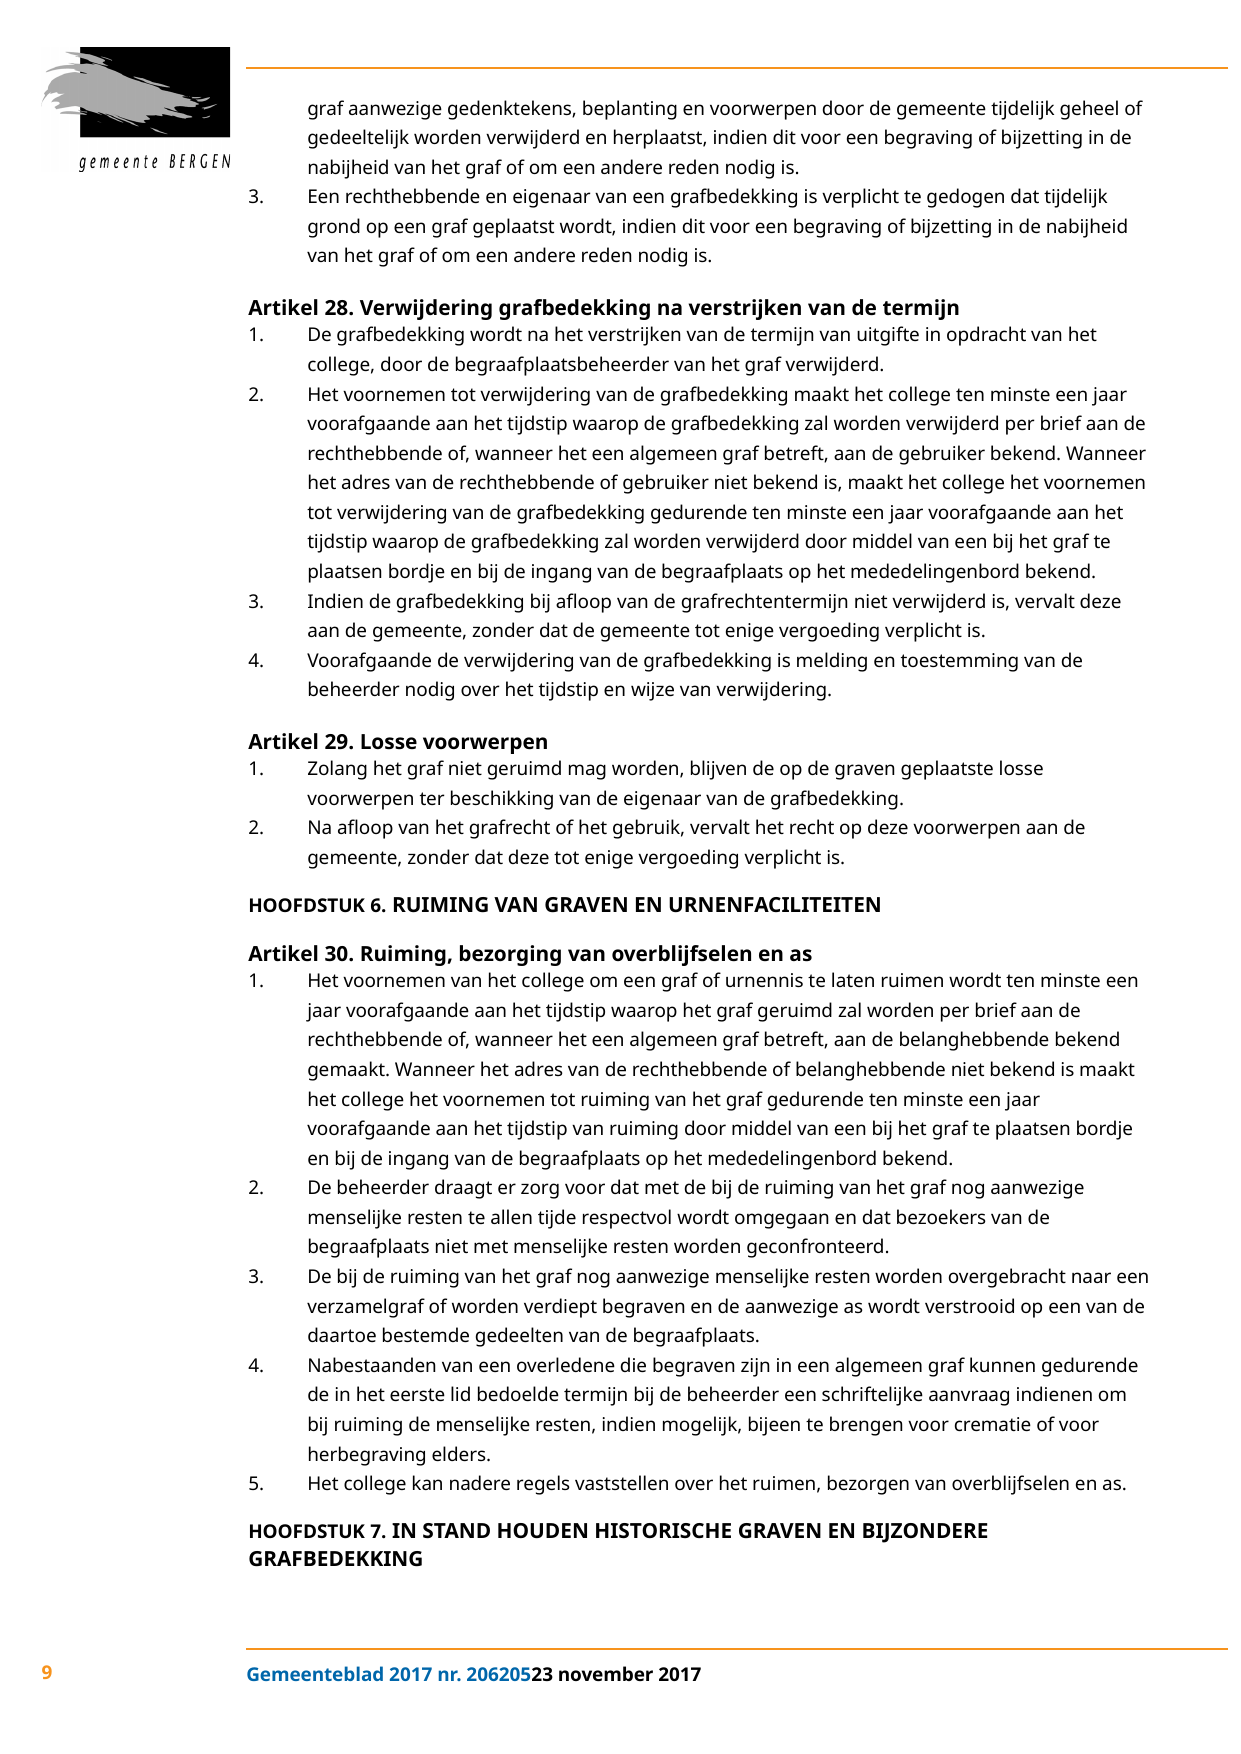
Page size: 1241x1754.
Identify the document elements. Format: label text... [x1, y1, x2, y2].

text Artikel 29. Losse voorwerpen [248, 727, 1152, 755]
list Voorafgaande de verwijdering van de grafbedekking is melding en toestemming van de beheerder nodig over het tijdstip en wijze van verwijdering. [248, 647, 1152, 702]
list Het college kan nadere regels vaststellen over het ruimen, bezorgen van overblijfselen en as. [248, 1470, 1152, 1496]
list graf aanwezige gedenktekens, beplanting en voorwerpen door de gemeente tijdelijk geheel of gedeeltelijk worden verwijderd en herplaatst, indien dit voor een begraving of bijzetting in de nabijheid van het graf of om een andere reden nodig is. [248, 95, 1152, 180]
list Indien de grafbedekking bij afloop van de grafrechtentermijn niet verwijderd is, vervalt deze aan de gemeente, zonder dat de gemeente tot enige vergoeding verplicht is. [248, 588, 1152, 643]
list Het voornemen van het college om een graf of urnennis te laten ruimen wordt ten minste een jaar voorafgaande aan het tijdstip waarop het graf geruimd zal worden per brief aan de rechthebbende of, wanneer het een algemeen graf betreft, aan de belanghebbende bekend gemaakt. Wanneer het adres van de rechthebbende of belanghebbende niet bekend is maakt het college het voornemen tot ruiming van het graf gedurende ten minste een jaar voorafgaande aan het tijdstip van ruiming door middel van een bij het graf te plaatsen bordje en bij de ingang van de begraafplaats op het mededelingenbord bekend. [248, 967, 1152, 1171]
text HOOFDSTUK 7. IN STAND HOUDEN HISTORISCHE GRAVEN EN BIJZONDERE GRAFBEDEKKING [248, 1516, 1152, 1573]
text HOOFDSTUK 6. RUIMING VAN GRAVEN EN URNENFACILITEITEN [248, 890, 1152, 918]
list De grafbedekking wordt na het verstrijken van de termijn van uitgifte in opdracht van het college, door de begraafplaatsbeheerder van het graf verwijderd. [248, 322, 1152, 377]
text Artikel 30. Ruiming, bezorging van overblijfselen en as [248, 939, 1152, 967]
list De beheerder draagt er zorg voor dat met de bij de ruiming van het graf nog aanwezige menselijke resten te allen tijde respectvol wordt omgegaan en dat bezoekers van de begraafplaats niet met menselijke resten worden geconfronteerd. [248, 1174, 1152, 1259]
text Artikel 28. Verwijdering grafbedekking na verstrijken van de termijn [248, 293, 1152, 322]
list Na afloop van het grafrecht of het gebruik, vervalt het recht op deze voorwerpen aan de gemeente, zonder dat deze tot enige vergoeding verplicht is. [248, 814, 1152, 870]
list Het voornemen tot verwijdering van de grafbedekking maakt het college ten minste een jaar voorafgaande aan het tijdstip waarop de grafbedekking zal worden verwijderd per brief aan de rechthebbende of, wanneer het een algemeen graf betreft, aan de gebruiker bekend. Wanneer het adres van de rechthebbende of gebruiker niet bekend is, maakt het college het voornemen tot verwijdering van de grafbedekking gedurende ten minste een jaar voorafgaande aan het tijdstip waarop de grafbedekking zal worden verwijderd door middel van een bij het graf te plaatsen bordje en bij de ingang van de begraafplaats op het mededelingenbord bekend. [248, 381, 1152, 584]
list De bij de ruiming van het graf nog aanwezige menselijke resten worden overgebracht naar een verzamelgraf of worden verdiept begraven en de aanwezige as wordt verstrooid op een van de daartoe bestemde gedeelten van de begraafplaats. [248, 1263, 1152, 1348]
list Een rechthebbende en eigenaar van een grafbedekking is verplicht te gedogen dat tijdelijk grond op een graf geplaatst wordt, indien dit voor een begraving of bijzetting in de nabijheid van het graf of om een andere reden nodig is. [248, 183, 1152, 268]
list Nabestaanden van een overledene die begraven zijn in een algemeen graf kunnen gedurende de in het eerste lid bedoelde termijn bij de beheerder een schriftelijke aanvraag indienen om bij ruiming de menselijke resten, indien mogelijk, bijeen te brengen voor crematie of voor herbegraving elders. [248, 1352, 1152, 1467]
list Zolang het graf niet geruimd mag worden, blijven de op de graven geplaatste losse voorwerpen ter beschikking van de eigenaar van de grafbedekking. [248, 755, 1152, 811]
picture [41, 47, 231, 172]
